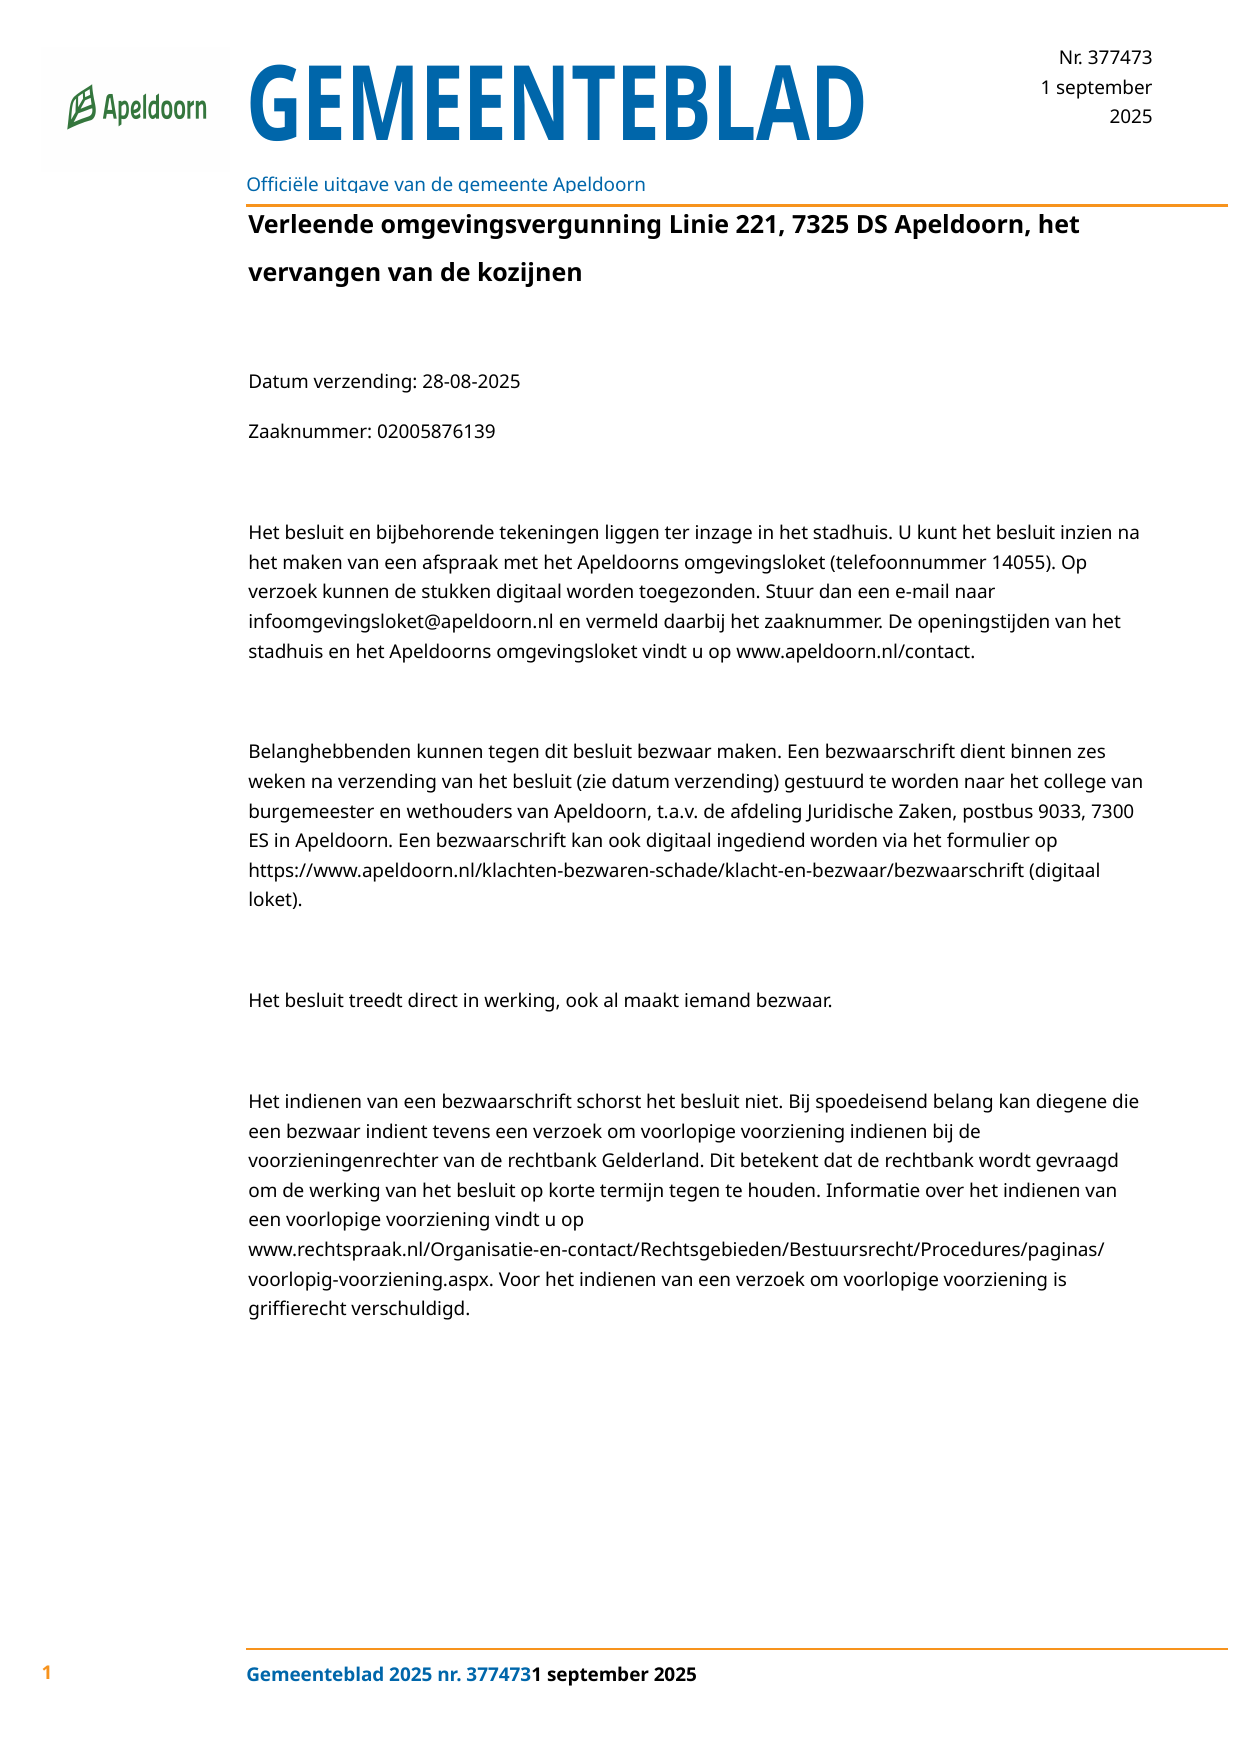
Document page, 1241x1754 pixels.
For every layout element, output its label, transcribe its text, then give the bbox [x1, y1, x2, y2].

text Belanghebbenden kunnen tegen dit besluit bezwaar maken. Een bezwaarschrift dient binnen zes weken na verzending van het besluit (zie datum verzending) gestuurd te worden naar het college van burgemeester en wethouders van Apeldoorn, t.a.v. de afdeling Juridische Zaken, postbus 9033, 7300 ES in Apeldoorn. Een bezwaarschrift kan ook digitaal ingediend worden via het formulier op https://www.apeldoorn.nl/klachten-bezwaren-schade/klacht-en-bezwaar/bezwaarschrift (digitaal loket). [248, 739, 1152, 912]
picture [41, 47, 231, 172]
text Het indienen van een bezwaarschrift schorst het besluit niet. Bij spoedeisend belang kan diegene die een bezwaar indient tevens een verzoek om voorlopige voorziening indienen bij de voorzieningenrechter van de rechtbank Gelderland. Dit betekent dat de rechtbank wordt gevraagd om de werking van het besluit op korte termijn tegen te houden. Informatie over het indienen van een voorlopige voorziening vindt u op www.rechtspraak.nl/Organisatie-en-contact/Rechtsgebieden/Bestuursrecht/Procedures/paginas/voorlopig-voorziening.aspx. Voor het indienen van een verzoek om voorlopige voorziening is griffierecht verschuldigd. [248, 1088, 1152, 1321]
text Datum verzending: 28-08-2025 [248, 368, 1152, 394]
text Het besluit en bijbehorende tekeningen liggen ter inzage in het stadhuis. U kunt het besluit inzien na het maken van een afspraak met het Apeldoorns omgevingsloket (telefoonnummer 14055). Op verzoek kunnen de stukken digitaal worden toegezonden. Stuur dan een e-mail naar infoomgevingsloket@apeldoorn.nl en vermeld daarbij het zaaknummer. De openingstijden van het stadhuis en het Apeldoorns omgevingsloket vindt u op www.apeldoorn.nl/contact. [248, 519, 1152, 664]
text Verleende omgevingsvergunning Linie 221, 7325 DS Apeldoorn, het vervangen van de kozijnen [248, 207, 1152, 288]
text Het besluit treedt direct in werking, ook al maakt iemand bezwaar. [248, 987, 1152, 1013]
text Zaaknummer: 02005876139 [248, 419, 1152, 444]
